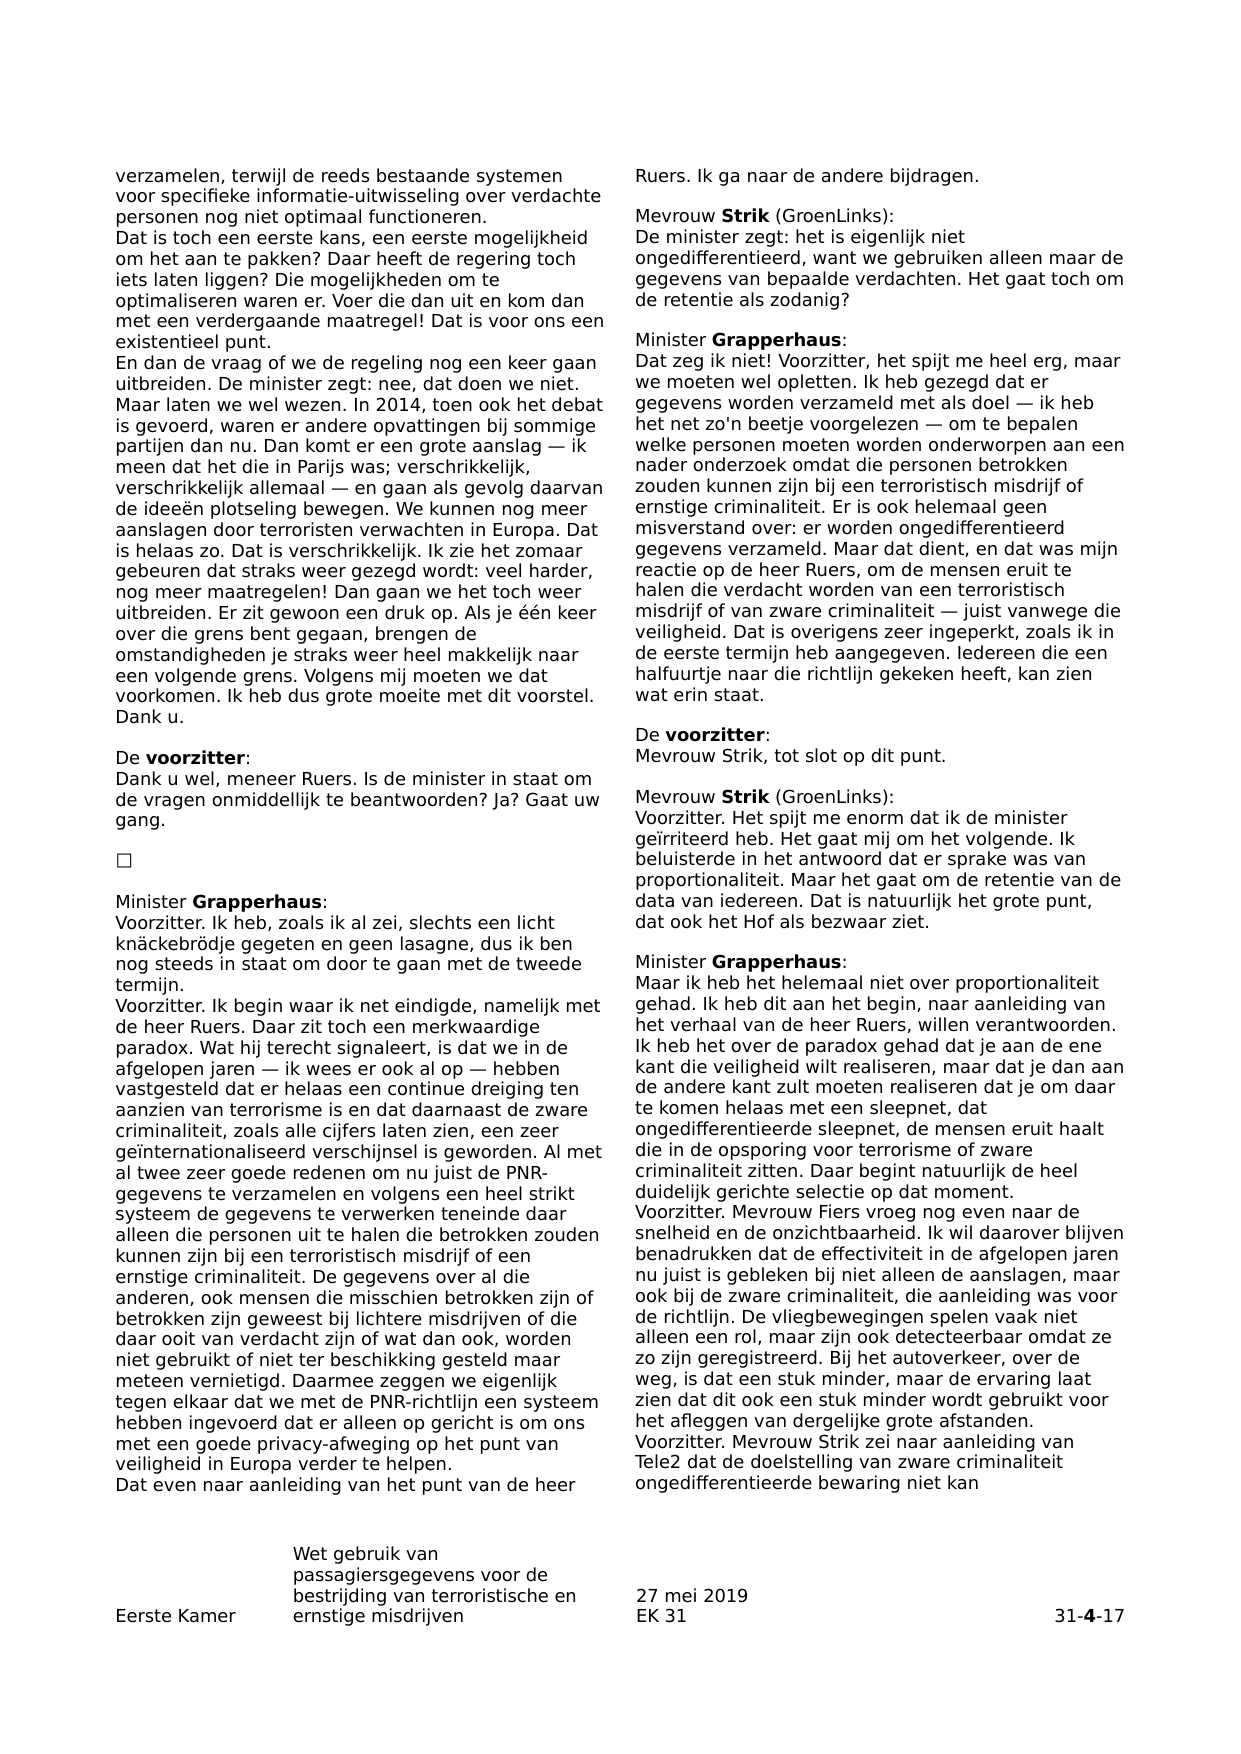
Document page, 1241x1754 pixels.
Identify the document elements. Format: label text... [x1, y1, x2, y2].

text En dan de vraag of we de regeling nog een keer gaan uitbreiden. De minister zegt: nee, dat doen we niet. Maar laten we wel wezen. In 2014, toen ook het debat is gevoerd, waren er andere opvattingen bij sommige partijen dan nu. Dan komt er een grote aanslag — ik meen dat het die in Parijs was; verschrikkelijk, verschrikkelijk allemaal — en gaan als gevolg daarvan de ideeën plotseling bewegen. We kunnen nog meer aanslagen door terroristen verwachten in Europa. Dat is helaas zo. Dat is verschrikkelijk. Ik zie het zomaar gebeuren dat straks weer gezegd wordt: veel harder, nog meer maatregelen! Dan gaan we het toch weer uitbreiden. Er zit gewoon een druk op. Als je één keer over die grens bent gegaan, brengen de omstandigheden je straks weer heel makkelijk naar een volgende grens. Volgens mij moeten we dat voorkomen. Ik heb dus grote moeite met dit voorstel. [115, 353, 605, 707]
text De voorzitter: [635, 725, 1125, 746]
text Dat zeg ik niet! Voorzitter, het spijt me heel erg, maar we moeten wel opletten. Ik heb gezegd dat er gegevens worden verzameld met als doel — ik heb het net zo'n beetje voorgelezen — om te bepalen welke personen moeten worden onderworpen aan een nader onderzoek omdat die personen betrokken zouden kunnen zijn bij een terroristisch misdrijf of ernstige criminaliteit. Er is ook helemaal geen misverstand over: er worden ongedifferentieerd gegevens verzameld. Maar dat dient, en dat was mijn reactie op de heer Ruers, om de mensen eruit te halen die verdacht worden van een terroristisch misdrijf of van zware criminaliteit — juist vanwege die veiligheid. Dat is overigens zeer ingeperkt, zoals ik in de eerste termijn heb aangegeven. Iedereen die een halfuurtje naar die richtlijn gekeken heeft, kan zien wat erin staat. [635, 351, 1125, 705]
text Maar ik heb het helemaal niet over proportionaliteit gehad. Ik heb dit aan het begin, naar aanleiding van het verhaal van de heer Ruers, willen verantwoorden. Ik heb het over de paradox gehad dat je aan de ene kant die veiligheid wilt realiseren, maar dat je dan aan de andere kant zult moeten realiseren dat je om daar te komen helaas met een sleepnet, dat ongedifferentieerde sleepnet, de mensen eruit haalt die in de opsporing voor terrorisme of zware criminaliteit zitten. Daar begint natuurlijk de heel duidelijk gerichte selectie op dat moment. [635, 973, 1125, 1202]
text Voorzitter. Ik heb, zoals ik al zei, slechts een licht knäckebrödje gegeten en geen lasagne, dus ik ben nog steeds in staat om door te gaan met de tweede termijn. [115, 912, 605, 996]
text Minister Grapperhaus: [635, 330, 1125, 351]
text Mevrouw Strik (GroenLinks): [635, 787, 1125, 807]
text Dank u wel, meneer Ruers. Is de minister in staat om de vragen onmiddellijk te beantwoorden? Ja? Gaat uw gang. [115, 768, 605, 831]
text Dank u. [115, 707, 605, 728]
text Minister Grapperhaus: [115, 892, 605, 912]
text Voorzitter. Mevrouw Strik zei naar aanleiding van Tele2 dat de doelstelling van zware criminaliteit ongedifferentieerde bewaring niet kan [635, 1431, 1125, 1494]
text verzamelen, terwijl de reeds bestaande systemen voor specifieke informatie-uitwisseling over verdachte personen nog niet optimaal functioneren. [115, 165, 605, 228]
text Ruers. Ik ga naar de andere bijdragen. [635, 165, 1125, 186]
text De voorzitter: [115, 748, 605, 768]
text Voorzitter. Het spijt me enorm dat ik de minister geïrriteerd heb. Het gaat mij om het volgende. Ik beluisterde in het antwoord dat er sprake was van proportionaliteit. Maar het gaat om de retentie van de data van iedereen. Dat is natuurlijk het grote punt, dat ook het Hof als bezwaar ziet. [635, 807, 1125, 932]
text De minister zegt: het is eigenlijk niet ongedifferentieerd, want we gebruiken alleen maar de gegevens van bepaalde verdachten. Het gaat toch om de retentie als zodanig? [635, 227, 1125, 310]
text Mevrouw Strik (GroenLinks): [635, 206, 1125, 227]
text Dat even naar aanleiding van het punt van de heer [115, 1475, 605, 1496]
text ⬜ [115, 851, 605, 872]
text Dat is toch een eerste kans, een eerste mogelijkheid om het aan te pakken? Daar heeft de regering toch iets laten liggen? Die mogelijkheden om te optimaliseren waren er. Voer die dan uit en kom dan met een verdergaande maatregel! Dat is voor ons een existentieel punt. [115, 228, 605, 353]
text Minister Grapperhaus: [635, 952, 1125, 973]
text Mevrouw Strik, tot slot op dit punt. [635, 746, 1125, 767]
text Voorzitter. Mevrouw Fiers vroeg nog even naar de snelheid en de onzichtbaarheid. Ik wil daarover blijven benadrukken dat de effectiviteit in de afgelopen jaren nu juist is gebleken bij niet alleen de aanslagen, maar ook bij de zware criminaliteit, die aanleiding was voor de richtlijn. De vliegbewegingen spelen vaak niet alleen een rol, maar zijn ook detecteerbaar omdat ze zo zijn geregistreerd. Bij het autoverkeer, over de weg, is dat een stuk minder, maar de ervaring laat zien dat dit ook een stuk minder wordt gebruikt voor het afleggen van dergelijke grote afstanden. [635, 1202, 1125, 1431]
text Voorzitter. Ik begin waar ik net eindigde, namelijk met de heer Ruers. Daar zit toch een merkwaardige paradox. Wat hij terecht signaleert, is dat we in de afgelopen jaren — ik wees er ook al op — hebben vastgesteld dat er helaas een continue dreiging ten aanzien van terrorisme is en dat daarnaast de zware criminaliteit, zoals alle cijfers laten zien, een zeer geïnternationaliseerd verschijnsel is geworden. Al met al twee zeer goede redenen om nu juist de PNR-gegevens te verzamelen en volgens een heel strikt systeem de gegevens te verwerken teneinde daar alleen die personen uit te halen die betrokken zouden kunnen zijn bij een terroristisch misdrijf of een ernstige criminaliteit. De gegevens over al die anderen, ook mensen die misschien betrokken zijn of betrokken zijn geweest bij lichtere misdrijven of die daar ooit van verdacht zijn of wat dan ook, worden niet gebruikt of niet ter beschikking gesteld maar meteen vernietigd. Daarmee zeggen we eigenlijk tegen elkaar dat we met de PNR-richtlijn een systeem hebben ingevoerd dat er alleen op gericht is om ons met een goede privacy-afweging op het punt van veiligheid in Europa verder te helpen. [115, 996, 605, 1475]
